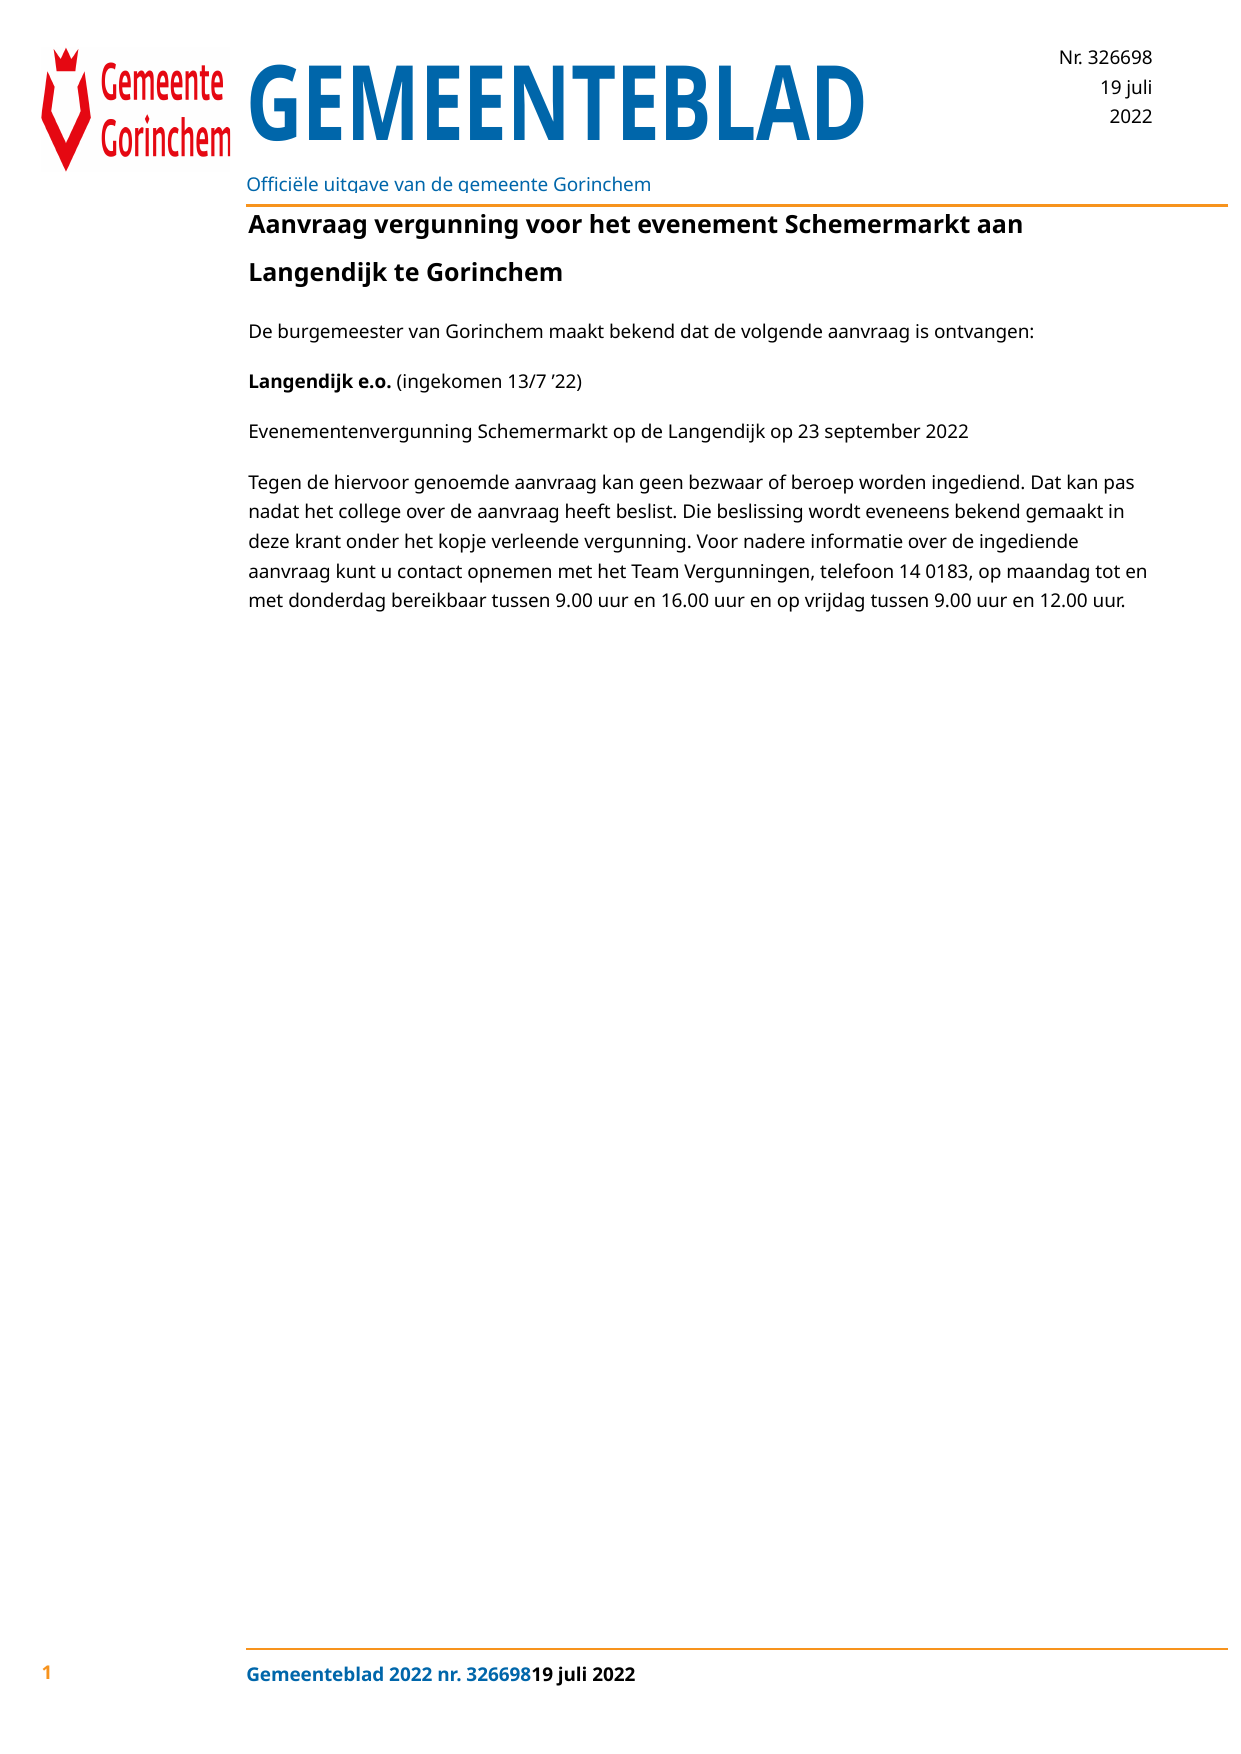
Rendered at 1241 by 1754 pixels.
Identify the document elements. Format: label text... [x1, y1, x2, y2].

text Aanvraag vergunning voor het evenement Schemermarkt aan Langendijk te Gorinchem [248, 207, 1152, 288]
text De burgemeester van Gorinchem maakt bekend dat de volgende aanvraag is ontvangen: [248, 318, 1152, 344]
text Langendijk e.o. (ingekomen 13/7 ’22) [248, 368, 1152, 394]
text Tegen de hiervoor genoemde aanvraag kan geen bezwaar of beroep worden ingediend. Dat kan pas nadat het college over de aanvraag heeft beslist. Die beslissing wordt eveneens bekend gemaakt in deze krant onder het kopje verleende vergunning. Voor nadere informatie over de ingediende aanvraag kunt u contact opnemen met het Team Vergunningen, telefoon 14 0183, op maandag tot en met donderdag bereikbaar tussen 9.00 uur en 16.00 uur en op vrijdag tussen 9.00 uur en 12.00 uur. [248, 469, 1152, 613]
picture [41, 47, 231, 172]
text Evenementenvergunning Schemermarkt op de Langendijk op 23 september 2022 [248, 419, 1152, 444]
